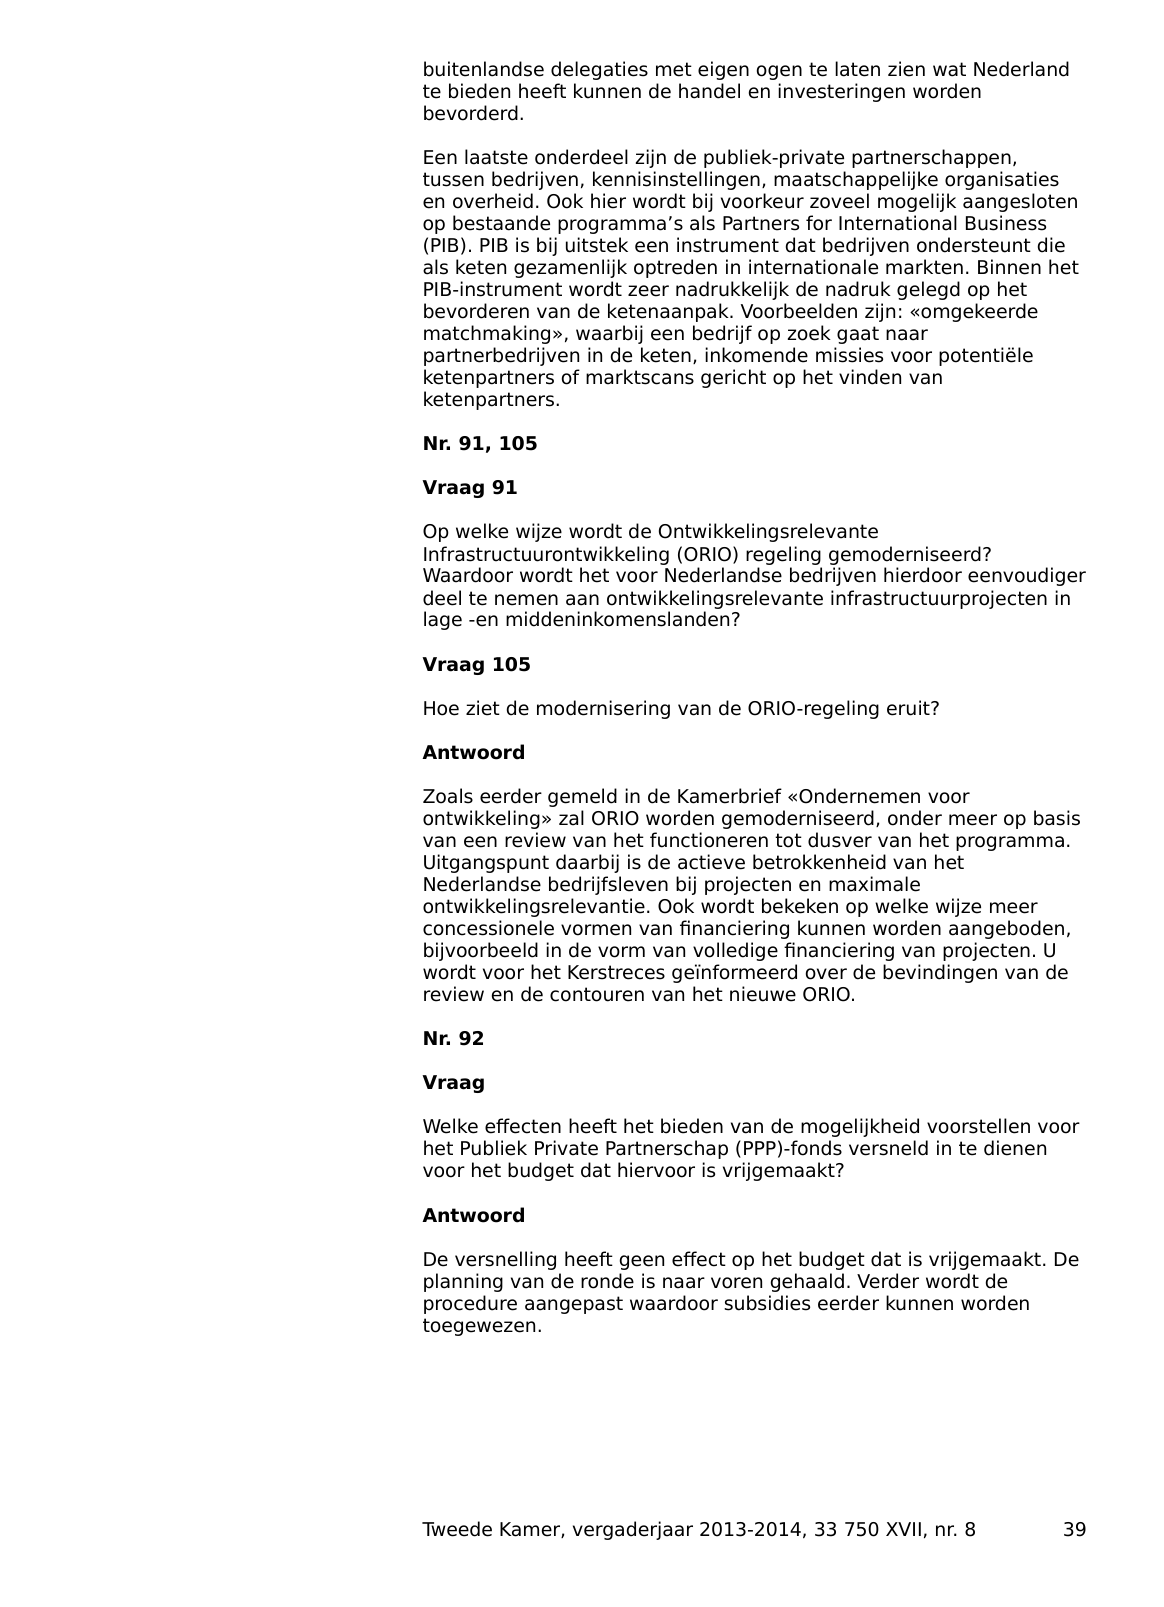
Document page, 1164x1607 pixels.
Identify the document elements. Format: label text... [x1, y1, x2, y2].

subtitle Vraag 91 [422, 477, 1087, 499]
text Een laatste onderdeel zijn de publiek-private partnerschappen, tussen bedrijven, kennisinstellingen, maatschappelijke organisaties en overheid. Ook hier wordt bij voorkeur zoveel mogelijk aangesloten op bestaande programma’s als Partners for International Business (PIB). PIB is bij uitstek een instrument dat bedrijven ondersteunt die als keten gezamenlijk optreden in internationale markten. Binnen het PIB-instrument wordt zeer nadrukkelijk de nadruk gelegd op het bevorderen van de ketenaanpak. Voorbeelden zijn: «omgekeerde matchmaking», waarbij een bedrijf op zoek gaat naar partnerbedrijven in de keten, inkomende missies voor potentiële ketenpartners of marktscans gericht op het vinden van ketenpartners. [422, 147, 1087, 411]
text buitenlandse delegaties met eigen ogen te laten zien wat Nederland te bieden heeft kunnen de handel en investeringen worden bevorderd. [422, 59, 1087, 125]
subtitle Antwoord [422, 1204, 1087, 1226]
text Op welke wijze wordt de Ontwikkelingsrelevante Infrastructuurontwikkeling (ORIO) regeling gemoderniseerd? Waardoor wordt het voor Nederlandse bedrijven hierdoor eenvoudiger deel te nemen aan ontwikkelingsrelevante infrastructuurprojecten in lage -en middeninkomenslanden? [422, 521, 1087, 631]
text Hoe ziet de modernisering van de ORIO-regeling eruit? [422, 698, 1087, 720]
subtitle Vraag 105 [422, 653, 1087, 676]
subtitle Nr. 91, 105 [422, 433, 1087, 455]
text Zoals eerder gemeld in de Kamerbrief «Ondernemen voor ontwikkeling» zal ORIO worden gemoderniseerd, onder meer op basis van een review van het functioneren tot dusver van het programma. Uitgangspunt daarbij is de actieve betrokkenheid van het Nederlandse bedrijfsleven bij projecten en maximale ontwikkelingsrelevantie. Ook wordt bekeken op welke wijze meer concessionele vormen van financiering kunnen worden aangeboden, bijvoorbeeld in de vorm van volledige financiering van projecten. U wordt voor het Kerstreces geïnformeerd over de bevindingen van de review en de contouren van het nieuwe ORIO. [422, 786, 1087, 1006]
text De versnelling heeft geen effect op het budget dat is vrijgemaakt. De planning van de ronde is naar voren gehaald. Verder wordt de procedure aangepast waardoor subsidies eerder kunnen worden toegewezen. [422, 1249, 1087, 1337]
subtitle Nr. 92 [422, 1028, 1087, 1050]
subtitle Vraag [422, 1072, 1087, 1094]
text Welke effecten heeft het bieden van de mogelijkheid voorstellen voor het Publiek Private Partnerschap (PPP)-fonds versneld in te dienen voor het budget dat hiervoor is vrijgemaakt? [422, 1116, 1087, 1182]
subtitle Antwoord [422, 742, 1087, 764]
